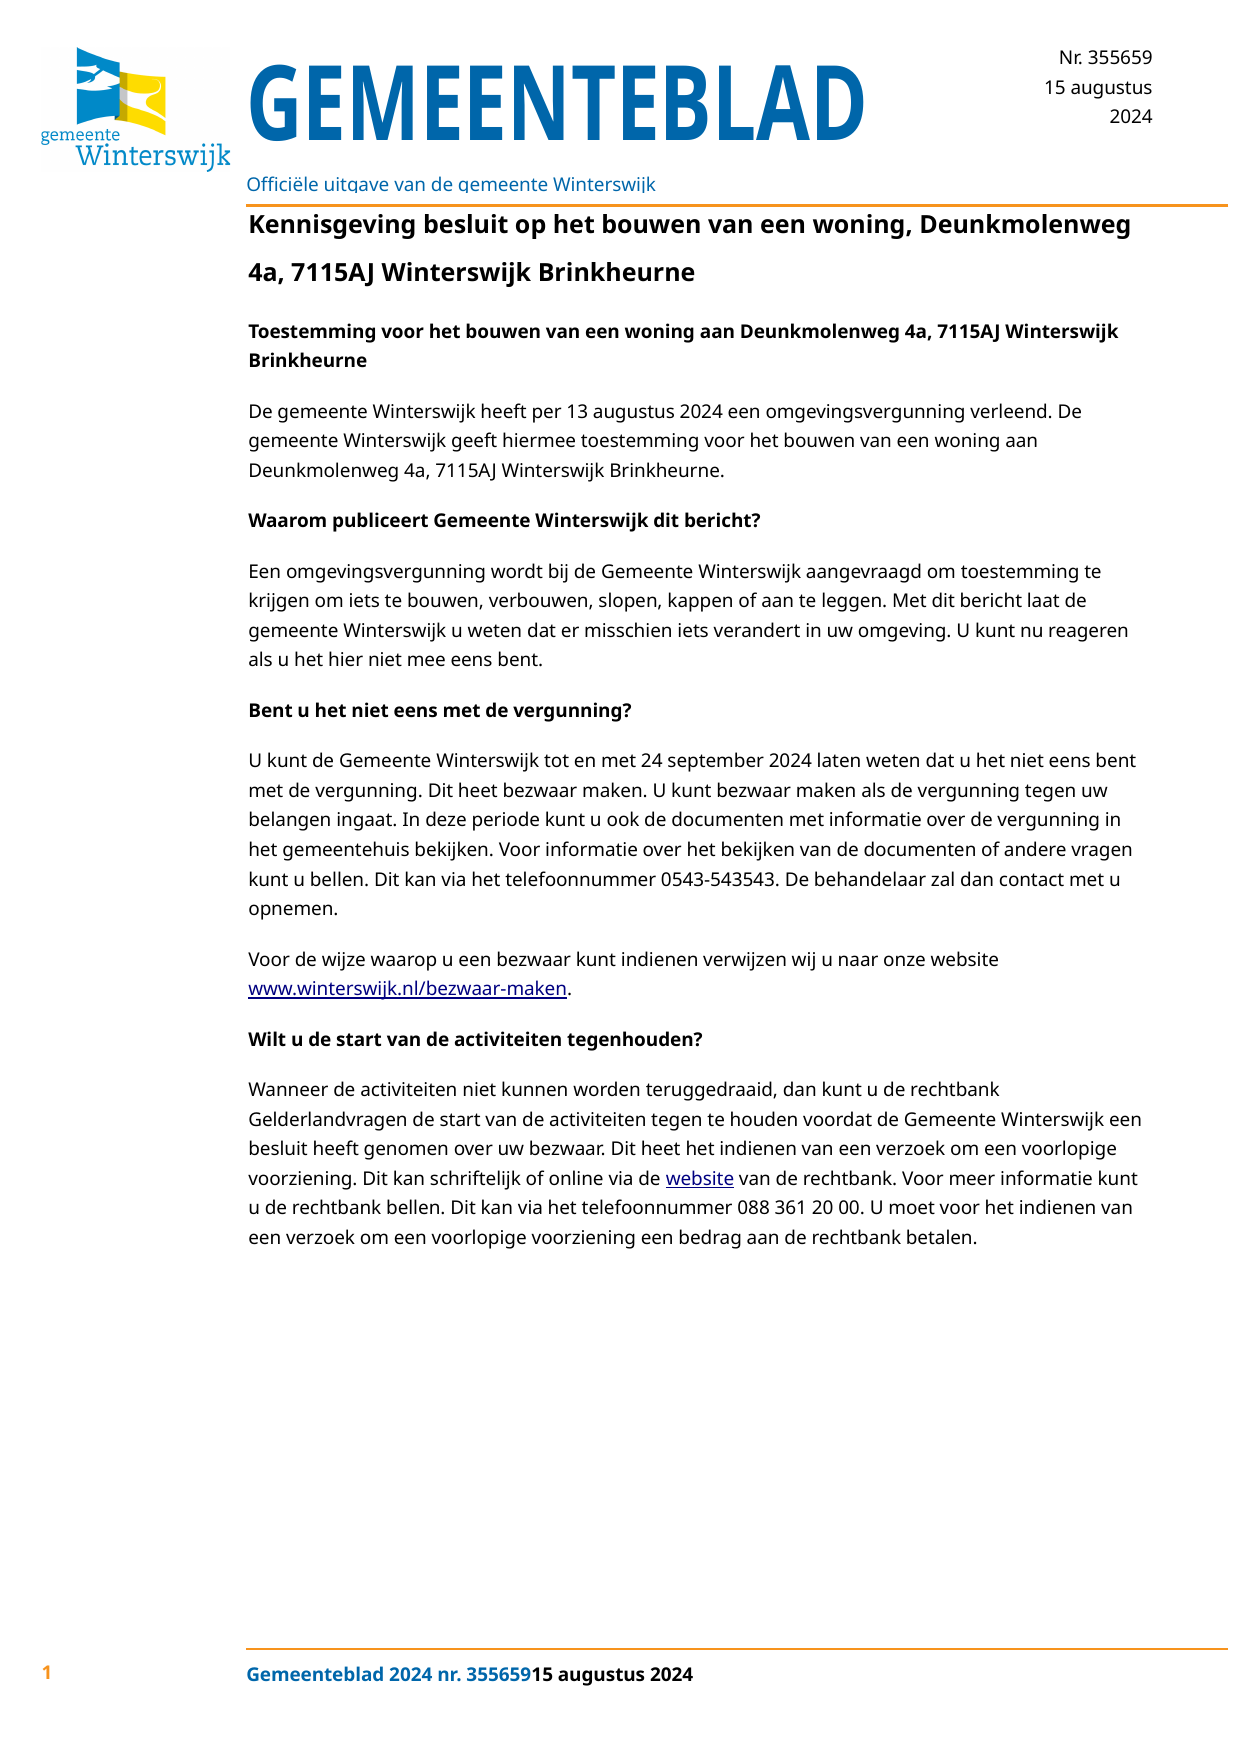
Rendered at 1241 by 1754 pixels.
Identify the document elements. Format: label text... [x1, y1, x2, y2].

picture [41, 47, 231, 172]
text Wilt u de start van de activiteiten tegenhouden? [248, 1026, 1152, 1052]
text Waarom publiceert Gemeente Winterswijk dit bericht? [248, 507, 1152, 533]
text U kunt de Gemeente Winterswijk tot en met 24 september 2024 laten weten dat u het niet eens bent met de vergunning. Dit heet bezwaar maken. U kunt bezwaar maken als de vergunning tegen uw belangen ingaat. In deze periode kunt u ook de documenten met informatie over de vergunning in het gemeentehuis bekijken. Voor informatie over het bekijken van de documenten of andere vragen kunt u bellen. Dit kan via het telefoonnummer 0543-543543. De behandelaar zal dan contact met u opnemen. [248, 747, 1152, 921]
text De gemeente Winterswijk heeft per 13 augustus 2024 een omgevingsvergunning verleend. De gemeente Winterswijk geeft hiermee toestemming voor het bouwen van een woning aan Deunkmolenweg 4a, 7115AJ Winterswijk Brinkheurne. [248, 398, 1152, 483]
text Een omgevingsvergunning wordt bij de Gemeente Winterswijk aangevraagd om toestemming te krijgen om iets te bouwen, verbouwen, slopen, kappen of aan te leggen. Met dit bericht laat de gemeente Winterswijk u weten dat er misschien iets verandert in uw omgeving. U kunt nu reageren als u het hier niet mee eens bent. [248, 558, 1152, 672]
text Toestemming voor het bouwen van een woning aan Deunkmolenweg 4a, 7115AJ Winterswijk Brinkheurne [248, 318, 1152, 373]
text Voor de wijze waarop u een bezwaar kunt indienen verwijzen wij u naar onze website www.winterswijk.nl/bezwaar-maken. [248, 946, 1152, 1001]
text Wanneer de activiteiten niet kunnen worden teruggedraaid, dan kunt u de rechtbank Gelderlandvragen de start van de activiteiten tegen te houden voordat de Gemeente Winterswijk een besluit heeft genomen over uw bezwaar. Dit heet het indienen van een verzoek om een voorlopige voorziening. Dit kan schriftelijk of online via de website van de rechtbank. Voor meer informatie kunt u de rechtbank bellen. Dit kan via het telefoonnummer 088 361 20 00. U moet voor het indienen van een verzoek om een voorlopige voorziening een bedrag aan de rechtbank betalen. [248, 1076, 1152, 1250]
text Kennisgeving besluit op het bouwen van een woning, Deunkmolenweg 4a, 7115AJ Winterswijk Brinkheurne [248, 207, 1152, 288]
text Bent u het niet eens met de vergunning? [248, 697, 1152, 723]
picture [225, 153, 231, 162]
